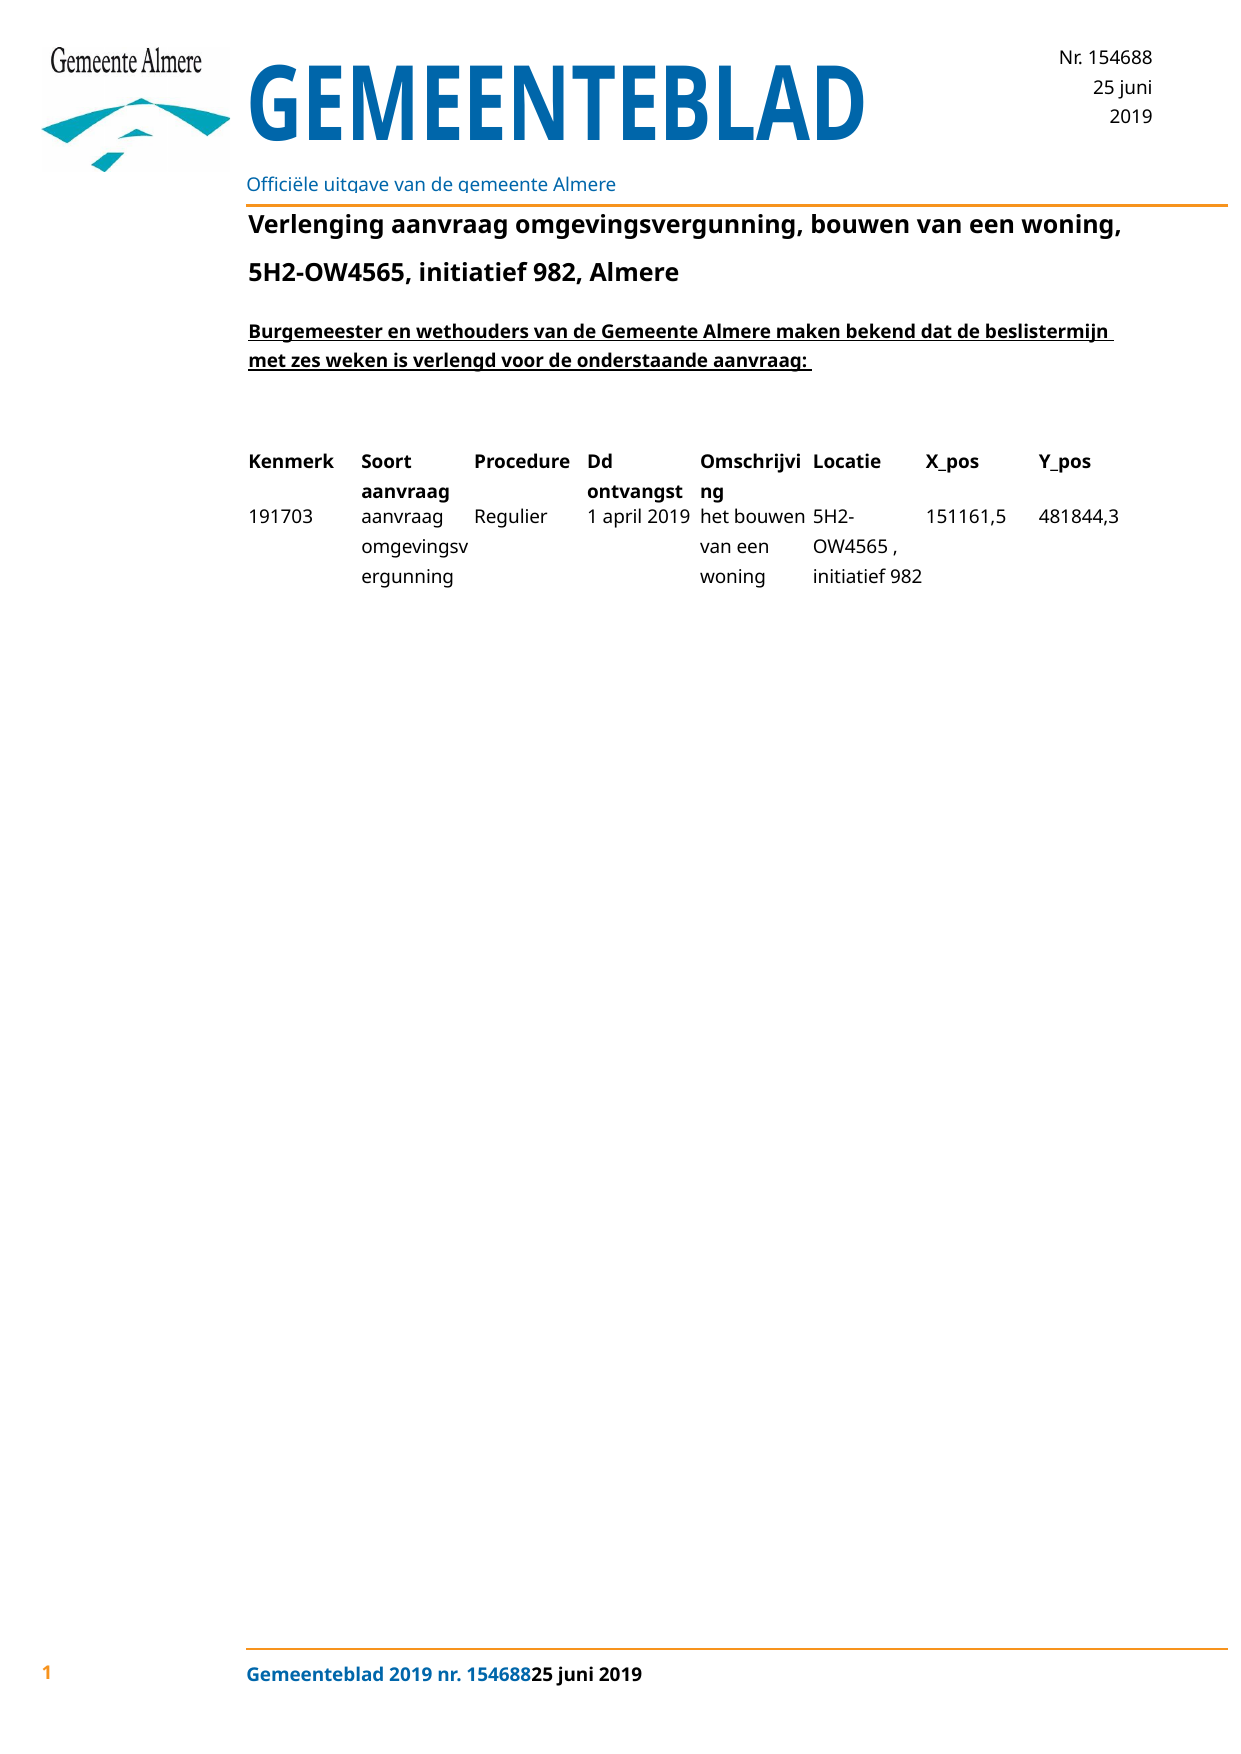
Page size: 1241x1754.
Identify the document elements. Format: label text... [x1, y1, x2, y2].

table_cell 481844,3 [1039, 504, 1152, 589]
table_cell 151161,5 [926, 504, 1038, 589]
table_cell 5H2-OW4565 , initiatief 982 [813, 504, 926, 589]
table_cell Regulier [474, 504, 587, 589]
text Verlenging aanvraag omgevingsvergunning, bouwen van een woning, 5H2-OW4565, initiatief 982, Almere [248, 207, 1152, 288]
table_header Kenmerk [248, 449, 361, 504]
table_header Omschrijving [700, 449, 813, 504]
table_cell het bouwen van een woning [700, 504, 813, 589]
table_header Y_pos [1039, 449, 1152, 504]
table_cell aanvraag omgevingsvergunning [361, 504, 474, 589]
table_header Locatie [813, 449, 926, 504]
picture [41, 47, 231, 172]
table_header Soort aanvraag [361, 449, 474, 504]
table_cell 1 april 2019 [587, 504, 700, 589]
table_header Dd ontvangst [587, 449, 700, 504]
table_header Procedure [474, 449, 587, 504]
table_cell 191703 [248, 504, 361, 589]
table_header X_pos [926, 449, 1038, 504]
text Burgemeester en wethouders van de Gemeente Almere maken bekend dat de beslistermijn met zes weken is verlengd voor de onderstaande aanvraag: [248, 318, 1152, 373]
